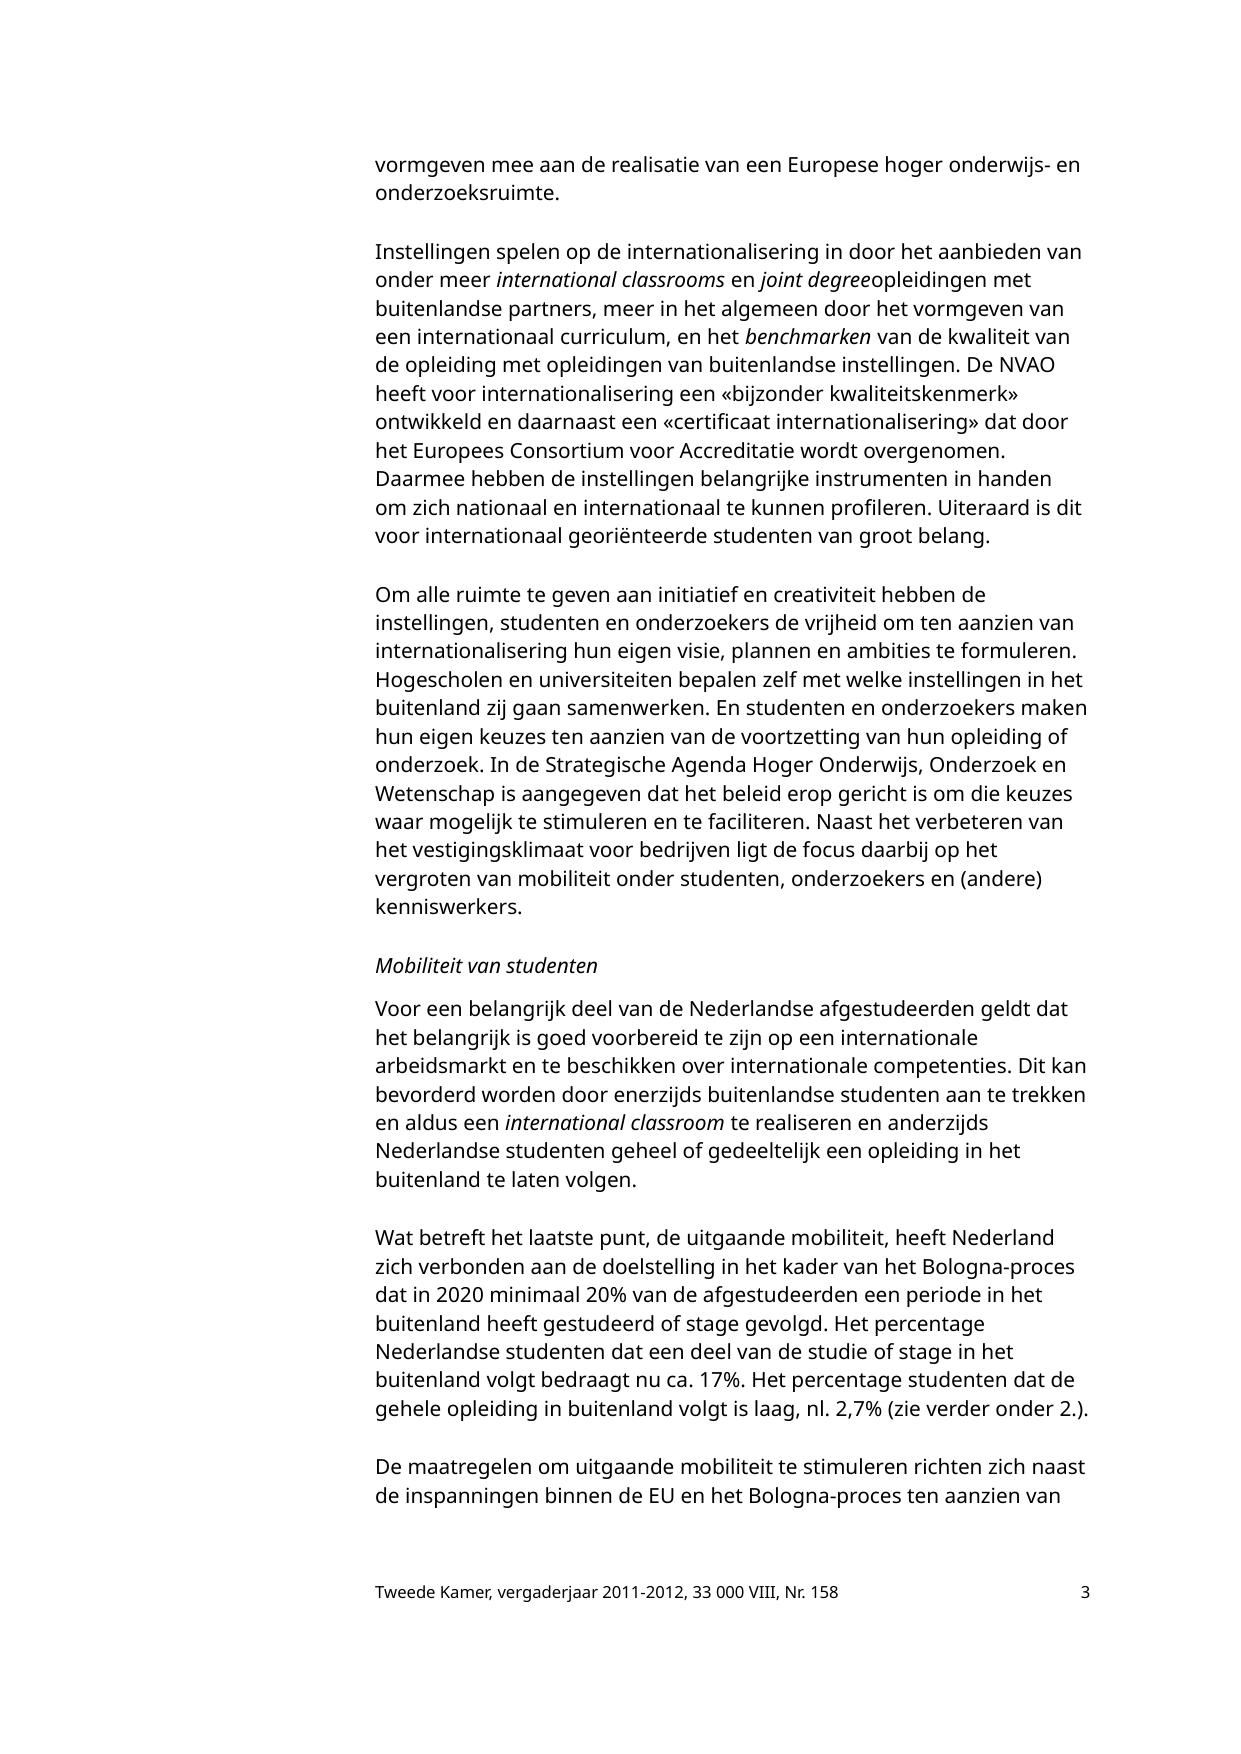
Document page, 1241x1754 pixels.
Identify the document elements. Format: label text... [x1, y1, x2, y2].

text De maatregelen om uitgaande mobiliteit te stimuleren richten zich naast de inspanningen binnen de EU en het Bologna-proces ten aanzien van [375, 1452, 1090, 1509]
text Voor een belangrijk deel van de Nederlandse afgestudeerden geldt dat het belangrijk is goed voorbereid te zijn op een internationale arbeidsmarkt en te beschikken over internationale competenties. Dit kan bevorderd worden door enerzijds buitenlandse studenten aan te trekken en aldus een international classroom te realiseren en anderzijds Nederlandse studenten geheel of gedeeltelijk een opleiding in het buitenland te laten volgen. [375, 994, 1090, 1193]
text Om alle ruimte te geven aan initiatief en creativiteit hebben de instellingen, studenten en onderzoekers de vrijheid om ten aanzien van internationalisering hun eigen visie, plannen en ambities te formuleren. Hogescholen en universiteiten bepalen zelf met welke instellingen in het buitenland zij gaan samenwerken. En studenten en onderzoekers maken hun eigen keuzes ten aanzien van de voortzetting van hun opleiding of onderzoek. In de Strategische Agenda Hoger Onderwijs, Onderzoek en Wetenschap is aangegeven dat het beleid erop gericht is om die keuzes waar mogelijk te stimuleren en te faciliteren. Naast het verbeteren van het vestigingsklimaat voor bedrijven ligt de focus daarbij op het vergroten van mobiliteit onder studenten, onderzoekers en (andere) kenniswerkers. [375, 580, 1090, 921]
text Mobiliteit van studenten [375, 951, 1090, 979]
text vormgeven mee aan de realisatie van een Europese hoger onderwijs- en onderzoeksruimte. [375, 150, 1090, 207]
text Wat betreft het laatste punt, de uitgaande mobiliteit, heeft Nederland zich verbonden aan de doelstelling in het kader van het Bologna-proces dat in 2020 minimaal 20% van de afgestudeerden een periode in het buitenland heeft gestudeerd of stage gevolgd. Het percentage Nederlandse studenten dat een deel van de studie of stage in het buitenland volgt bedraagt nu ca. 17%. Het percentage studenten dat de gehele opleiding in buitenland volgt is laag, nl. 2,7% (zie verder onder 2.). [375, 1223, 1090, 1422]
text Instellingen spelen op de internationalisering in door het aanbieden van onder meer international classrooms en joint degreeopleidingen met buitenlandse partners, meer in het algemeen door het vormgeven van een internationaal curriculum, en het benchmarken van de kwaliteit van de opleiding met opleidingen van buitenlandse instellingen. De NVAO heeft voor internationalisering een «bijzonder kwaliteitskenmerk» ontwikkeld en daarnaast een «certificaat internationalisering» dat door het Europees Consortium voor Accreditatie wordt overgenomen. Daarmee hebben de instellingen belangrijke instrumenten in handen om zich nationaal en internationaal te kunnen profileren. Uiteraard is dit voor internationaal georiënteerde studenten van groot belang. [375, 237, 1090, 550]
